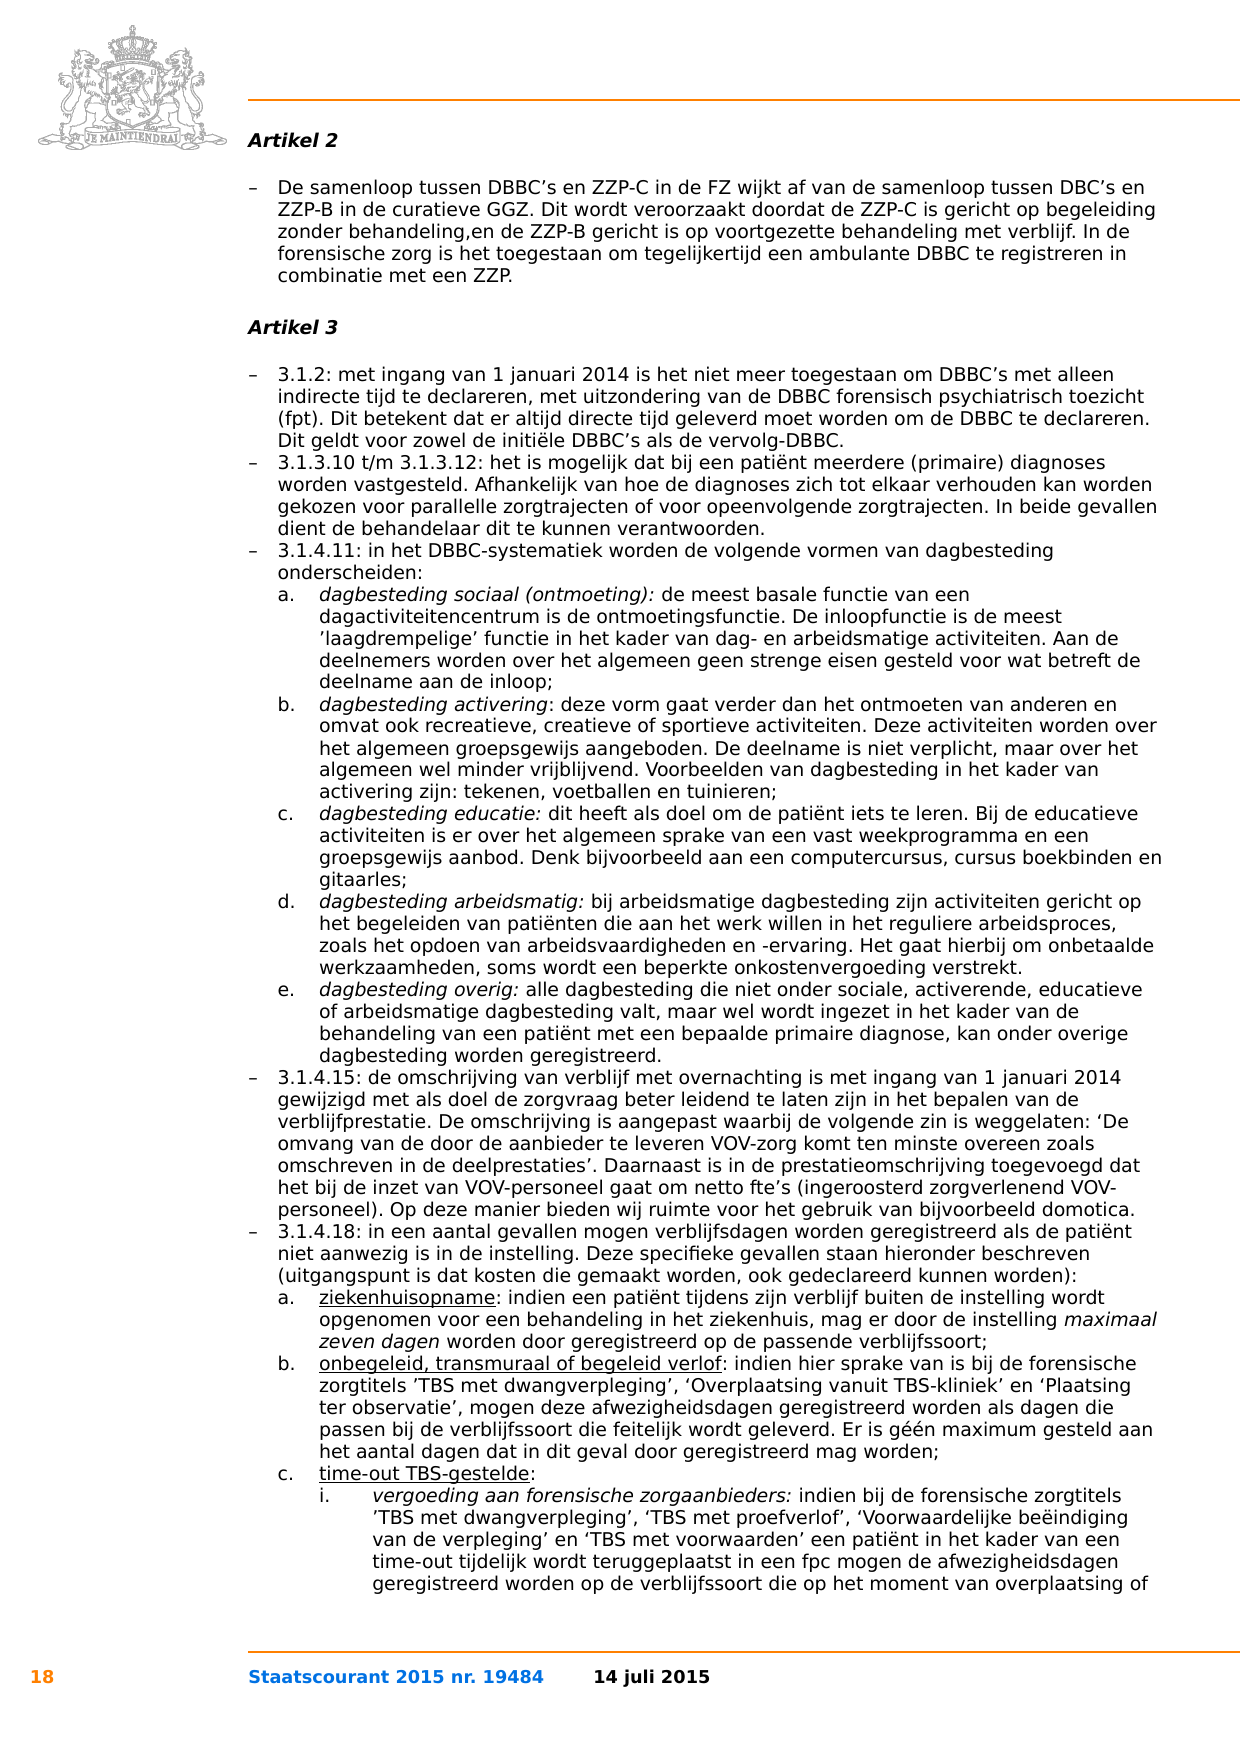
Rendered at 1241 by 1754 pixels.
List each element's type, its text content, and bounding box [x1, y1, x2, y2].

text a. dagbesteding sociaal (ontmoeting): de meest basale functie van een dagactiviteitencentrum is de ontmoetingsfunctie. De inloopfunctie is de meest ’laagdrempelige’ functie in het kader van dag- en arbeidsmatige activiteiten. Aan de deelnemers worden over het algemeen geen strenge eisen gesteld voor wat betreft de deelname aan de inloop; [277, 583, 1163, 693]
text – 3.1.2: met ingang van 1 januari 2014 is het niet meer toegestaan om DBBC’s met alleen indirecte tijd te declareren, met uitzondering van de DBBC forensisch psychiatrisch toezicht (fpt). Dit betekent dat er altijd directe tijd geleverd moet worden om de DBBC te declareren. Dit geldt voor zowel de initiële DBBC’s als de vervolg-DBBC. [248, 364, 1163, 452]
text – 3.1.3.10 t/m 3.1.3.12: het is mogelijk dat bij een patiënt meerdere (primaire) diagnoses worden vastgesteld. Afhankelijk van hoe de diagnoses zich tot elkaar verhouden kan worden gekozen voor parallelle zorgtrajecten of voor opeenvolgende zorgtrajecten. In beide gevallen dient de behandelaar dit te kunnen verantwoorden. [248, 452, 1163, 539]
text – 3.1.4.15: de omschrijving van verblijf met overnachting is met ingang van 1 januari 2014 gewijzigd met als doel de zorgvraag beter leidend te laten zijn in het bepalen van de verblijfprestatie. De omschrijving is aangepast waarbij de volgende zin is weggelaten: ‘De omvang van de door de aanbieder te leveren VOV-zorg komt ten minste overeen zoals omschreven in de deelprestaties’. Daarnaast is in de prestatieomschrijving toegevoegd dat het bij de inzet van VOV-personeel gaat om netto fte’s (ingeroosterd zorgverlenend VOV-personeel). Op deze manier bieden wij ruimte voor het gebruik van bijvoorbeeld domotica. [248, 1067, 1163, 1221]
text a. ziekenhuisopname: indien een patiënt tijdens zijn verblijf buiten de instelling wordt opgenomen voor een behandeling in het ziekenhuis, mag er door de instelling maximaal zeven dagen worden door geregistreerd op de passende verblijfssoort; [277, 1287, 1163, 1353]
text i. vergoeding aan forensische zorgaanbieders: indien bij de forensische zorgtitels ’TBS met dwangverpleging’, ‘TBS met proefverlof’, ‘Voorwaardelijke beëindiging van de verpleging’ en ‘TBS met voorwaarden’ een patiënt in het kader van een time-out tijdelijk wordt teruggeplaatst in een fpc mogen de afwezigheidsdagen geregistreerd worden op de verblijfssoort die op het moment van overplaatsing of [319, 1485, 1163, 1594]
subtitle Artikel 3 [248, 317, 1163, 339]
text c. time-out TBS-gestelde: [277, 1463, 1163, 1485]
text e. dagbesteding overig: alle dagbesteding die niet onder sociale, activerende, educatieve of arbeidsmatige dagbesteding valt, maar wel wordt ingezet in het kader van de behandeling van een patiënt met een bepaalde primaire diagnose, kan onder overige dagbesteding worden geregistreerd. [277, 979, 1163, 1067]
text c. dagbesteding educatie: dit heeft als doel om de patiënt iets te leren. Bij de educatieve activiteiten is er over het algemeen sprake van een vast weekprogramma en een groepsgewijs aanbod. Denk bijvoorbeeld aan een computercursus, cursus boekbinden en gitaarles; [277, 803, 1163, 891]
text b. onbegeleid, transmuraal of begeleid verlof: indien hier sprake van is bij de forensische zorgtitels ’TBS met dwangverpleging’, ‘Overplaatsing vanuit TBS-kliniek’ en ‘Plaatsing ter observatie’, mogen deze afwezigheidsdagen geregistreerd worden als dagen die passen bij de verblijfssoort die feitelijk wordt geleverd. Er is géén maximum gesteld aan het aantal dagen dat in dit geval door geregistreerd mag worden; [277, 1353, 1163, 1463]
text – De samenloop tussen DBBC’s en ZZP-C in de FZ wijkt af van de samenloop tussen DBC’s en ZZP-B in de curatieve GGZ. Dit wordt veroorzaakt doordat de ZZP-C is gericht op begeleiding zonder behandeling,en de ZZP-B gericht is op voortgezette behandeling met verblijf. In de forensische zorg is het toegestaan om tegelijkertijd een ambulante DBBC te registreren in combinatie met een ZZP. [248, 177, 1163, 287]
text – 3.1.4.11: in het DBBC-systematiek worden de volgende vormen van dagbesteding onderscheiden: [248, 539, 1163, 583]
text d. dagbesteding arbeidsmatig: bij arbeidsmatige dagbesteding zijn activiteiten gericht op het begeleiden van patiënten die aan het werk willen in het reguliere arbeidsproces, zoals het opdoen van arbeidsvaardigheden en -ervaring. Het gaat hierbij om onbetaalde werkzaamheden, soms wordt een beperkte onkostenvergoeding verstrekt. [277, 891, 1163, 979]
subtitle Artikel 2 [248, 130, 1163, 152]
picture [38, 25, 227, 150]
text – 3.1.4.18: in een aantal gevallen mogen verblijfsdagen worden geregistreerd als de patiënt niet aanwezig is in de instelling. Deze specifieke gevallen staan hieronder beschreven (uitgangspunt is dat kosten die gemaakt worden, ook gedeclareerd kunnen worden): [248, 1221, 1163, 1287]
text b. dagbesteding activering: deze vorm gaat verder dan het ontmoeten van anderen en omvat ook recreatieve, creatieve of sportieve activiteiten. Deze activiteiten worden over het algemeen groepsgewijs aangeboden. De deelname is niet verplicht, maar over het algemeen wel minder vrijblijvend. Voorbeelden van dagbesteding in het kader van activering zijn: tekenen, voetballen en tuinieren; [277, 693, 1163, 803]
